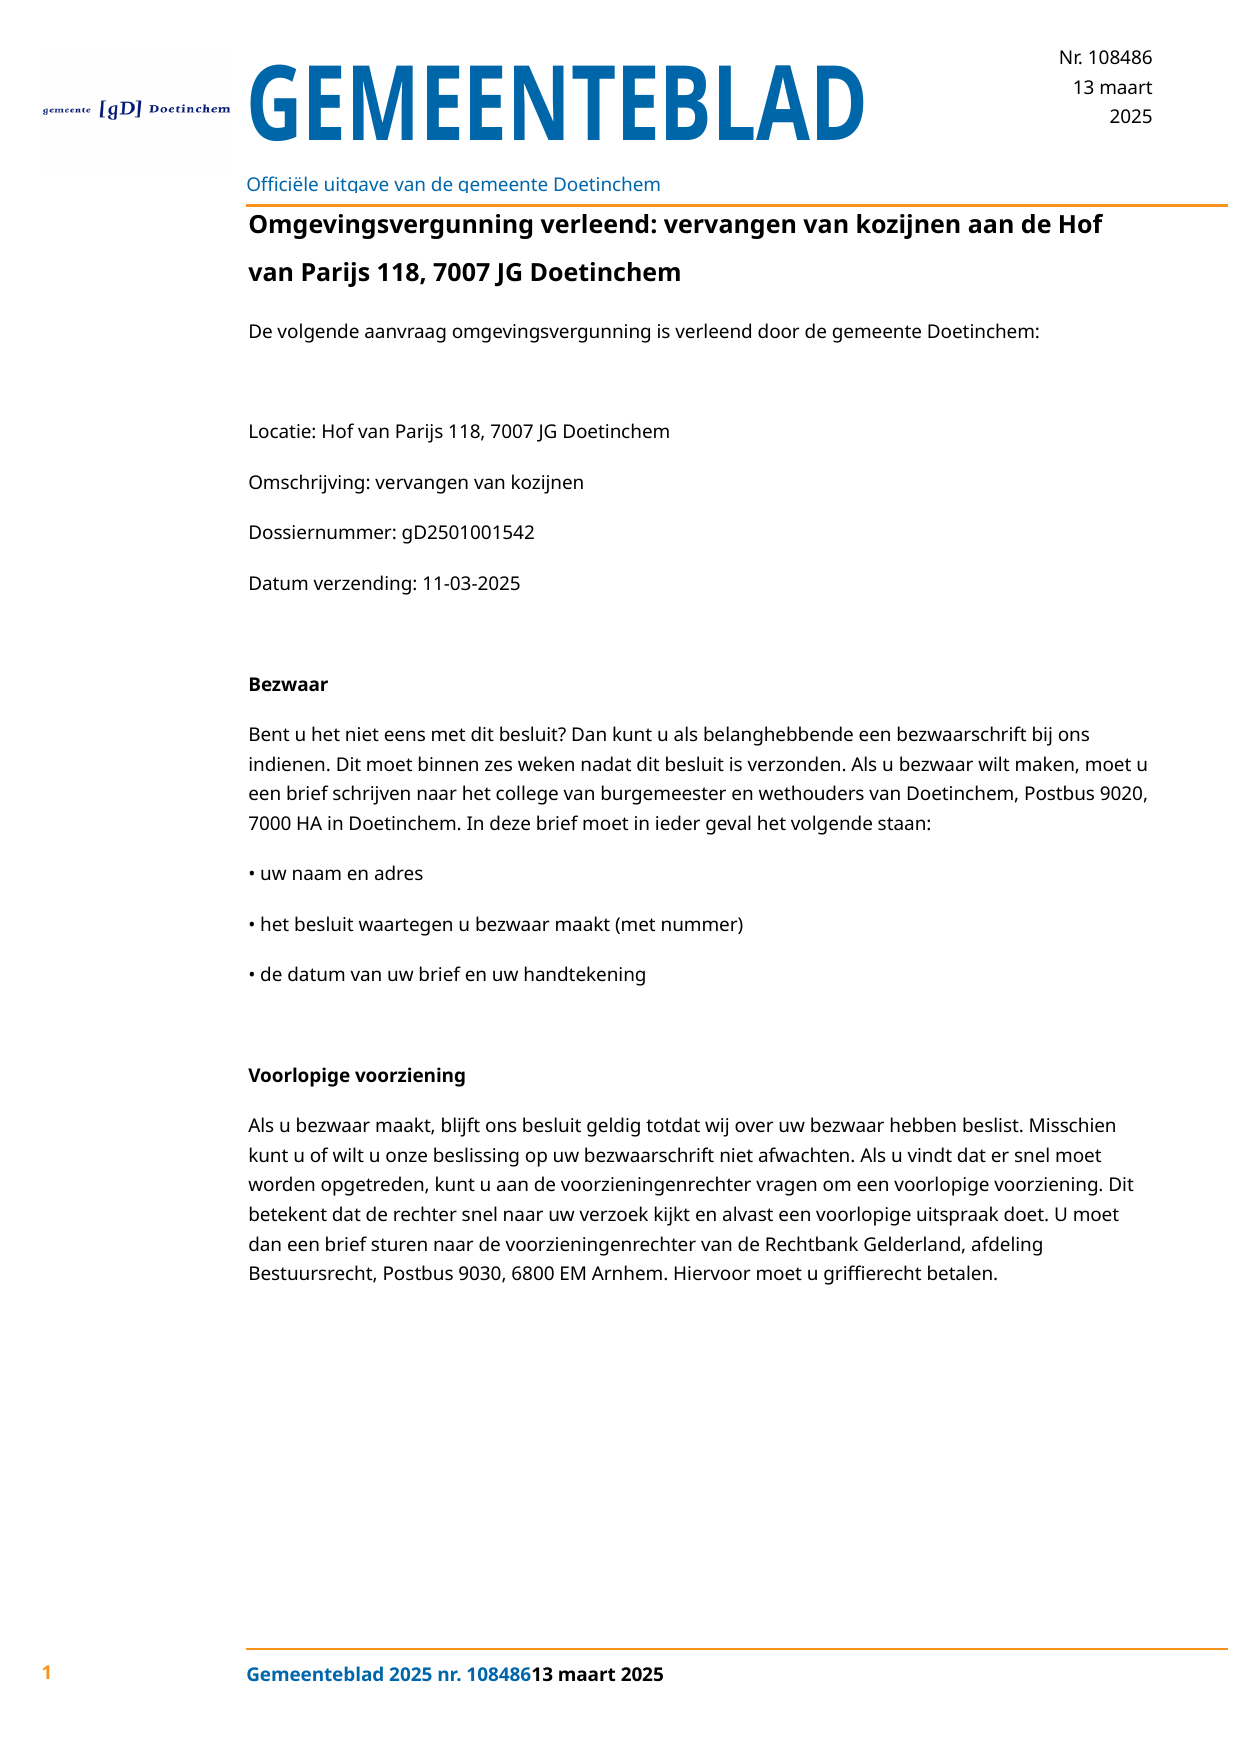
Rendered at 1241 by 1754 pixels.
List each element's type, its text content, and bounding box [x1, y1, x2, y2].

text Omgevingsvergunning verleend: vervangen van kozijnen aan de Hof van Parijs 118, 7007 JG Doetinchem [248, 207, 1152, 288]
text Dossiernummer: gD2501001542 [248, 519, 1152, 545]
text Datum verzending: 11-03-2025 [248, 570, 1152, 596]
text • uw naam en adres [248, 860, 1152, 886]
text Locatie: Hof van Parijs 118, 7007 JG Doetinchem [248, 419, 1152, 444]
text Bezwaar [248, 671, 1152, 697]
text Bent u het niet eens met dit besluit? Dan kunt u als belanghebbende een bezwaarschrift bij ons indienen. Dit moet binnen zes weken nadat dit besluit is verzonden. Als u bezwaar wilt maken, moet u een brief schrijven naar het college van burgemeester en wethouders van Doetinchem, Postbus 9020, 7000 HA in Doetinchem. In deze brief moet in ieder geval het volgende staan: [248, 721, 1152, 836]
text • het besluit waartegen u bezwaar maakt (met nummer) [248, 911, 1152, 937]
text De volgende aanvraag omgevingsvergunning is verleend door de gemeente Doetinchem: [248, 318, 1152, 344]
text Als u bezwaar maakt, blijft ons besluit geldig totdat wij over uw bezwaar hebben beslist. Misschien kunt u of wilt u onze beslissing op uw bezwaarschrift niet afwachten. Als u vindt dat er snel moet worden opgetreden, kunt u aan de voorzieningenrechter vragen om een voorlopige voorziening. Dit betekent dat de rechter snel naar uw verzoek kijkt en alvast een voorlopige uitspraak doet. U moet dan een brief sturen naar de voorzieningenrechter van de Rechtbank Gelderland, afdeling Bestuursrecht, Postbus 9030, 6800 EM Arnhem. Hiervoor moet u griffierecht betalen. [248, 1112, 1152, 1286]
text Omschrijving: vervangen van kozijnen [248, 469, 1152, 495]
picture [41, 47, 231, 172]
text • de datum van uw brief en uw handtekening [248, 961, 1152, 987]
text Voorlopige voorziening [248, 1062, 1152, 1088]
